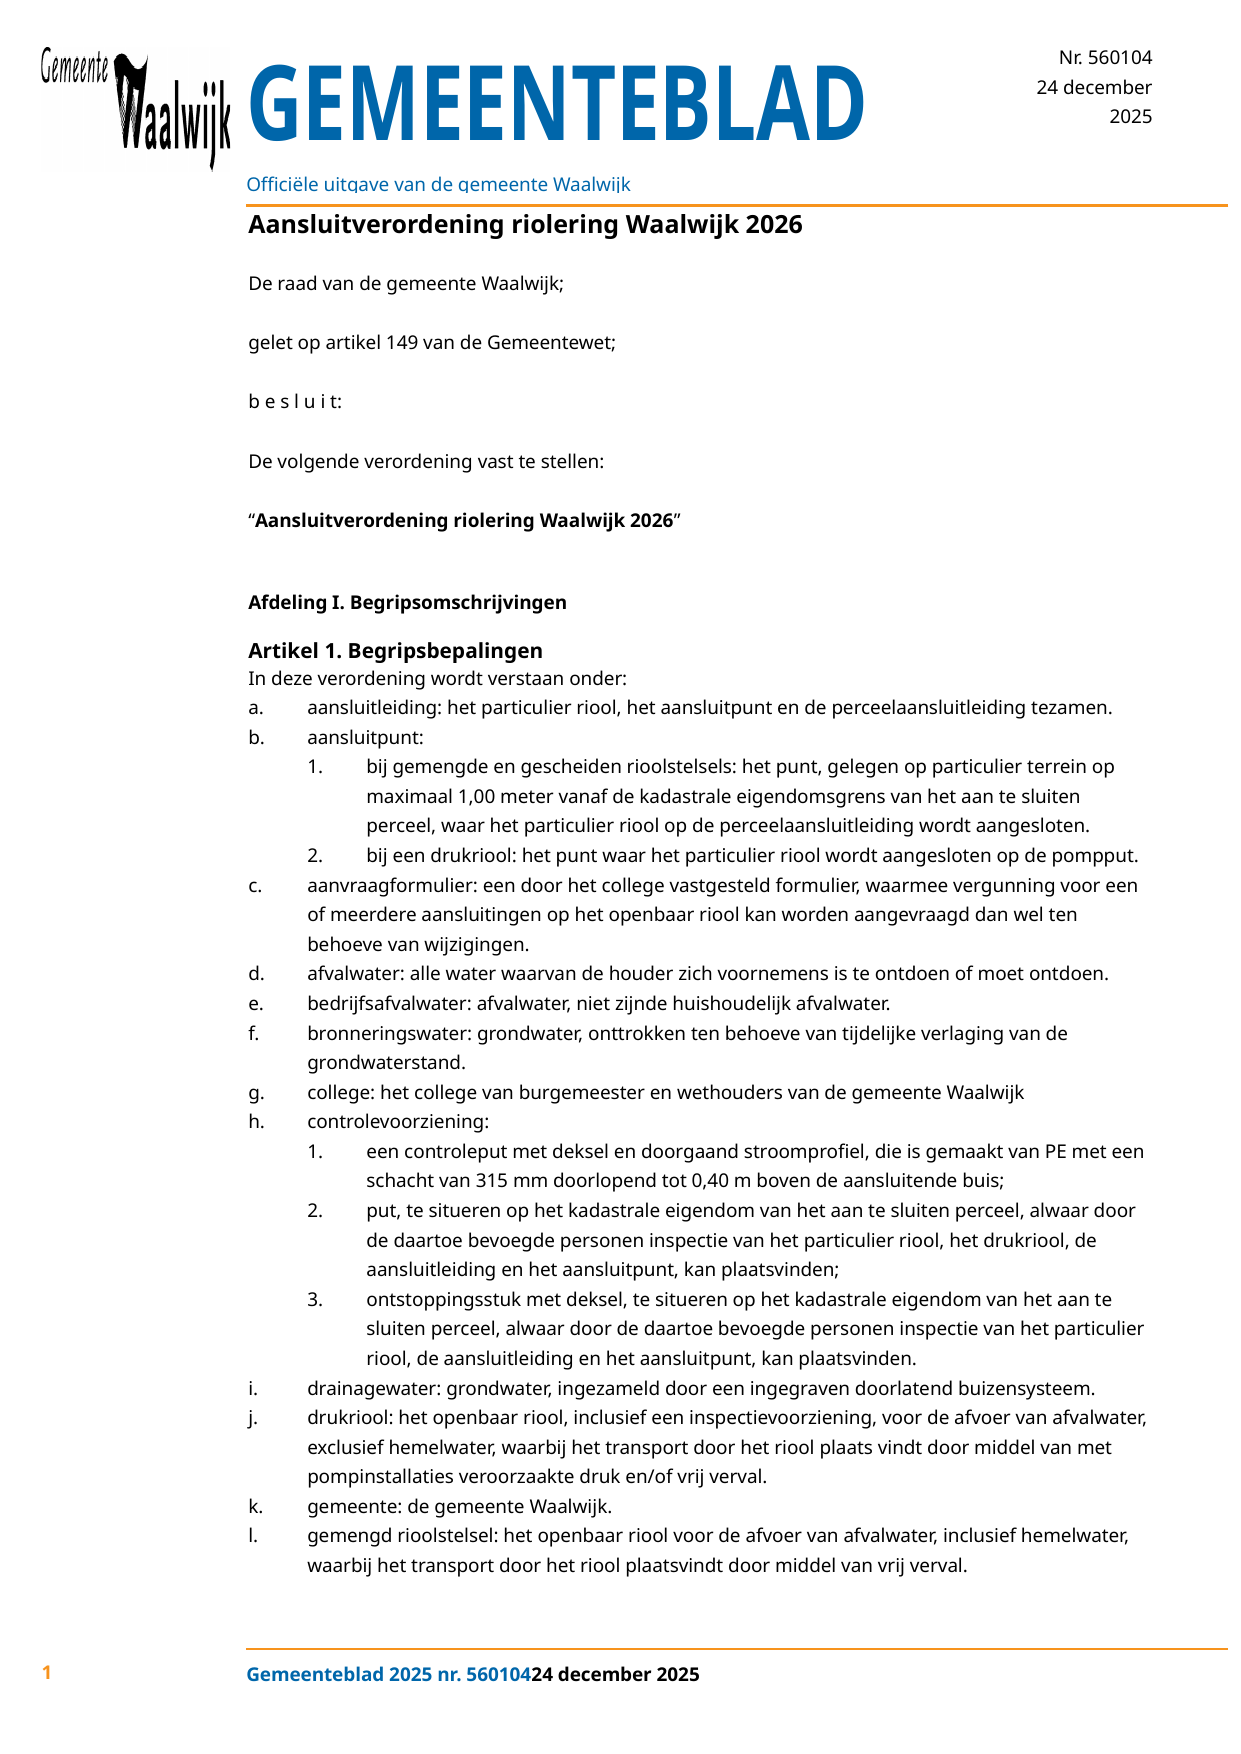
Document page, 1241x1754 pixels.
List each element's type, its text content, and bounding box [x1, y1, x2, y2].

list gemeente: de gemeente Waalwijk. [248, 1493, 1152, 1519]
text b e s l u i t: [248, 389, 1152, 414]
picture [41, 47, 231, 172]
list controlevoorziening: [248, 1108, 1152, 1134]
text De raad van de gemeente Waalwijk; [248, 270, 1152, 296]
text Aansluitverordening riolering Waalwijk 2026 [248, 207, 1152, 241]
list college: het college van burgemeester en wethouders van de gemeente Waalwijk [248, 1079, 1152, 1104]
list bij gemengde en gescheiden rioolstelsels: het punt, gelegen op particulier terrein op maximaal 1,00 meter vanaf de kadastrale eigendomsgrens van het aan te sluiten perceel, waar het particulier riool op de perceelaansluitleiding wordt aangesloten. [307, 753, 1152, 838]
text De volgende verordening vast te stellen: [248, 448, 1152, 473]
list aansluitpunt: [248, 724, 1152, 749]
text Artikel 1. Begripsbepalingen [248, 636, 1152, 665]
text Afdeling I. Begripsomschrijvingen [248, 587, 1152, 615]
text gelet op artikel 149 van de Gemeentewet; [248, 329, 1152, 355]
list drainagewater: grondwater, ingezameld door een ingegraven doorlatend buizensysteem. [248, 1375, 1152, 1400]
text “Aansluitverordening riolering Waalwijk 2026” [248, 507, 1152, 533]
list bedrijfsafvalwater: afvalwater, niet zijnde huishoudelijk afvalwater. [248, 990, 1152, 1016]
list drukriool: het openbaar riool, inclusief een inspectievoorziening, voor de afvoer van afvalwater, exclusief hemelwater, waarbij het transport door het riool plaats vindt door middel van met pompinstallaties veroorzaakte druk en/of vrij verval. [248, 1404, 1152, 1489]
list bij een drukriool: het punt waar het particulier riool wordt aangesloten op de pompput. [307, 842, 1152, 868]
text In deze verordening wordt verstaan onder: [248, 665, 1152, 690]
list aansluitleiding: het particulier riool, het aansluitpunt en de perceelaansluitleiding tezamen. [248, 694, 1152, 720]
list ontstoppingsstuk met deksel, te situeren op het kadastrale eigendom van het aan te sluiten perceel, alwaar door de daartoe bevoegde personen inspectie van het particulier riool, de aansluitleiding en het aansluitpunt, kan plaatsvinden. [307, 1286, 1152, 1371]
list put, te situeren op het kadastrale eigendom van het aan te sluiten perceel, alwaar door de daartoe bevoegde personen inspectie van het particulier riool, het drukriool, de aansluitleiding en het aansluitpunt, kan plaatsvinden; [307, 1197, 1152, 1282]
list een controleput met deksel en doorgaand stroomprofiel, die is gemaakt van PE met een schacht van 315 mm doorlopend tot 0,40 m boven de aansluitende buis; [307, 1138, 1152, 1193]
list afvalwater: alle water waarvan de houder zich voornemens is te ontdoen of moet ontdoen. [248, 961, 1152, 986]
list gemengd rioolstelsel: het openbaar riool voor de afvoer van afvalwater, inclusief hemelwater, waarbij het transport door het riool plaatsvindt door middel van vrij verval. [248, 1523, 1152, 1578]
list bronneringswater: grondwater, onttrokken ten behoeve van tijdelijke verlaging van de grondwaterstand. [248, 1020, 1152, 1075]
list aanvraagformulier: een door het college vastgesteld formulier, waarmee vergunning voor een of meerdere aansluitingen op het openbaar riool kan worden aangevraagd dan wel ten behoeve van wijzigingen. [248, 872, 1152, 957]
